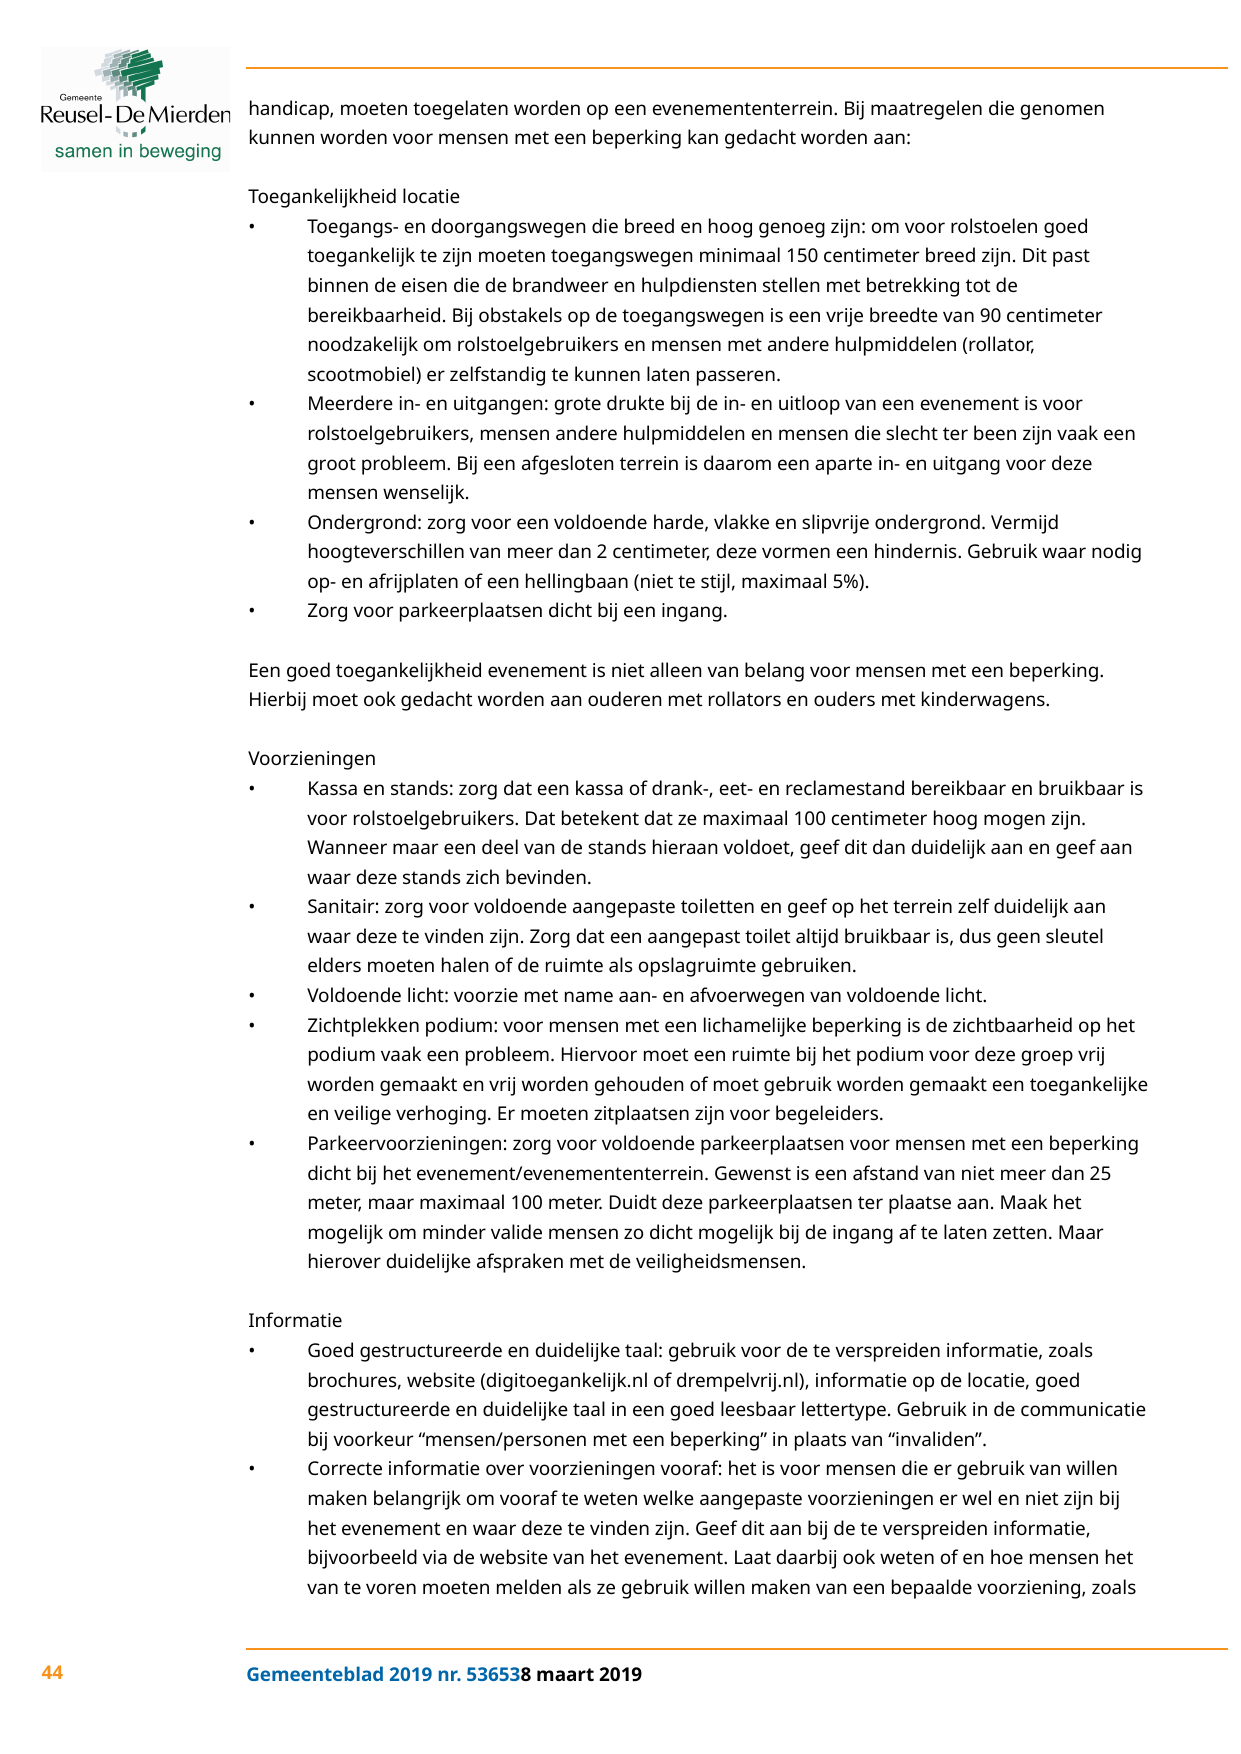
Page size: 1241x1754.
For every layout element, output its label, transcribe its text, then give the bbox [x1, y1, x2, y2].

list Sanitair: zorg voor voldoende aangepaste toiletten en geef op het terrein zelf duidelijk aan waar deze te vinden zijn. Zorg dat een aangepast toilet altijd bruikbaar is, dus geen sleutel elders moeten halen of de ruimte als opslagruimte gebruiken. [248, 893, 1152, 978]
text Een goed toegankelijkheid evenement is niet alleen van belang voor mensen met een beperking. Hierbij moet ook gedacht worden aan ouderen met rollators en ouders met kinderwagens. [248, 657, 1152, 712]
text Toegankelijkheid locatie [248, 183, 1152, 209]
list Goed gestructureerde en duidelijke taal: gebruik voor de te verspreiden informatie, zoals brochures, website (digitoegankelijk.nl of drempelvrij.nl), informatie op de locatie, goed gestructureerde en duidelijke taal in een goed leesbaar lettertype. Gebruik in de communicatie bij voorkeur “mensen/personen met een beperking” in plaats van “invaliden”. [248, 1337, 1152, 1452]
list Toegangs- en doorgangswegen die breed en hoog genoeg zijn: om voor rolstoelen goed toegankelijk te zijn moeten toegangswegen minimaal 150 centimeter breed zijn. Dit past binnen de eisen die de brandweer en hulpdiensten stellen met betrekking tot de bereikbaarheid. Bij obstakels op de toegangswegen is een vrije breedte van 90 centimeter noodzakelijk om rolstoelgebruikers en mensen met andere hulpmiddelen (rollator, scootmobiel) er zelfstandig te kunnen laten passeren. [248, 213, 1152, 387]
list Zorg voor parkeerplaatsen dicht bij een ingang. [248, 598, 1152, 623]
list Correcte informatie over voorzieningen vooraf: het is voor mensen die er gebruik van willen maken belangrijk om vooraf te weten welke aangepaste voorzieningen er wel en niet zijn bij het evenement en waar deze te vinden zijn. Geef dit aan bij de te verspreiden informatie, bijvoorbeeld via de website van het evenement. Laat daarbij ook weten of en hoe mensen het van te voren moeten melden als ze gebruik willen maken van een bepaalde voorziening, zoals [248, 1456, 1152, 1600]
list Ondergrond: zorg voor een voldoende harde, vlakke en slipvrije ondergrond. Vermijd hoogteverschillen van meer dan 2 centimeter, deze vormen een hindernis. Gebruik waar nodig op- en afrijplaten of een hellingbaan (niet te stijl, maximaal 5%). [248, 509, 1152, 594]
text Informatie [248, 1308, 1152, 1333]
text handicap, moeten toegelaten worden op een evenemententerrein. Bij maatregelen die genomen kunnen worden voor mensen met een beperking kan gedacht worden aan: [248, 95, 1152, 150]
list Parkeervoorzieningen: zorg voor voldoende parkeerplaatsen voor mensen met een beperking dicht bij het evenement/evenemententerrein. Gewenst is een afstand van niet meer dan 25 meter, maar maximaal 100 meter. Duidt deze parkeerplaatsen ter plaatse aan. Maak het mogelijk om minder valide mensen zo dicht mogelijk bij de ingang af te laten zetten. Maar hierover duidelijke afspraken met de veiligheidsmensen. [248, 1130, 1152, 1274]
list Voldoende licht: voorzie met name aan- en afvoerwegen van voldoende licht. [248, 982, 1152, 1008]
picture [41, 47, 231, 172]
list Meerdere in- en uitgangen: grote drukte bij de in- en uitloop van een evenement is voor rolstoelgebruikers, mensen andere hulpmiddelen en mensen die slecht ter been zijn vaak een groot probleem. Bij een afgesloten terrein is daarom een aparte in- en uitgang voor deze mensen wenselijk. [248, 391, 1152, 505]
text Voorzieningen [248, 746, 1152, 771]
list Zichtplekken podium: voor mensen met een lichamelijke beperking is de zichtbaarheid op het podium vaak een probleem. Hiervoor moet een ruimte bij het podium voor deze groep vrij worden gemaakt en vrij worden gehouden of moet gebruik worden gemaakt een toegankelijke en veilige verhoging. Er moeten zitplaatsen zijn voor begeleiders. [248, 1012, 1152, 1126]
list Kassa en stands: zorg dat een kassa of drank-, eet- en reclamestand bereikbaar en bruikbaar is voor rolstoelgebruikers. Dat betekent dat ze maximaal 100 centimeter hoog mogen zijn. Wanneer maar een deel van de stands hieraan voldoet, geef dit dan duidelijk aan en geef aan waar deze stands zich bevinden. [248, 775, 1152, 890]
